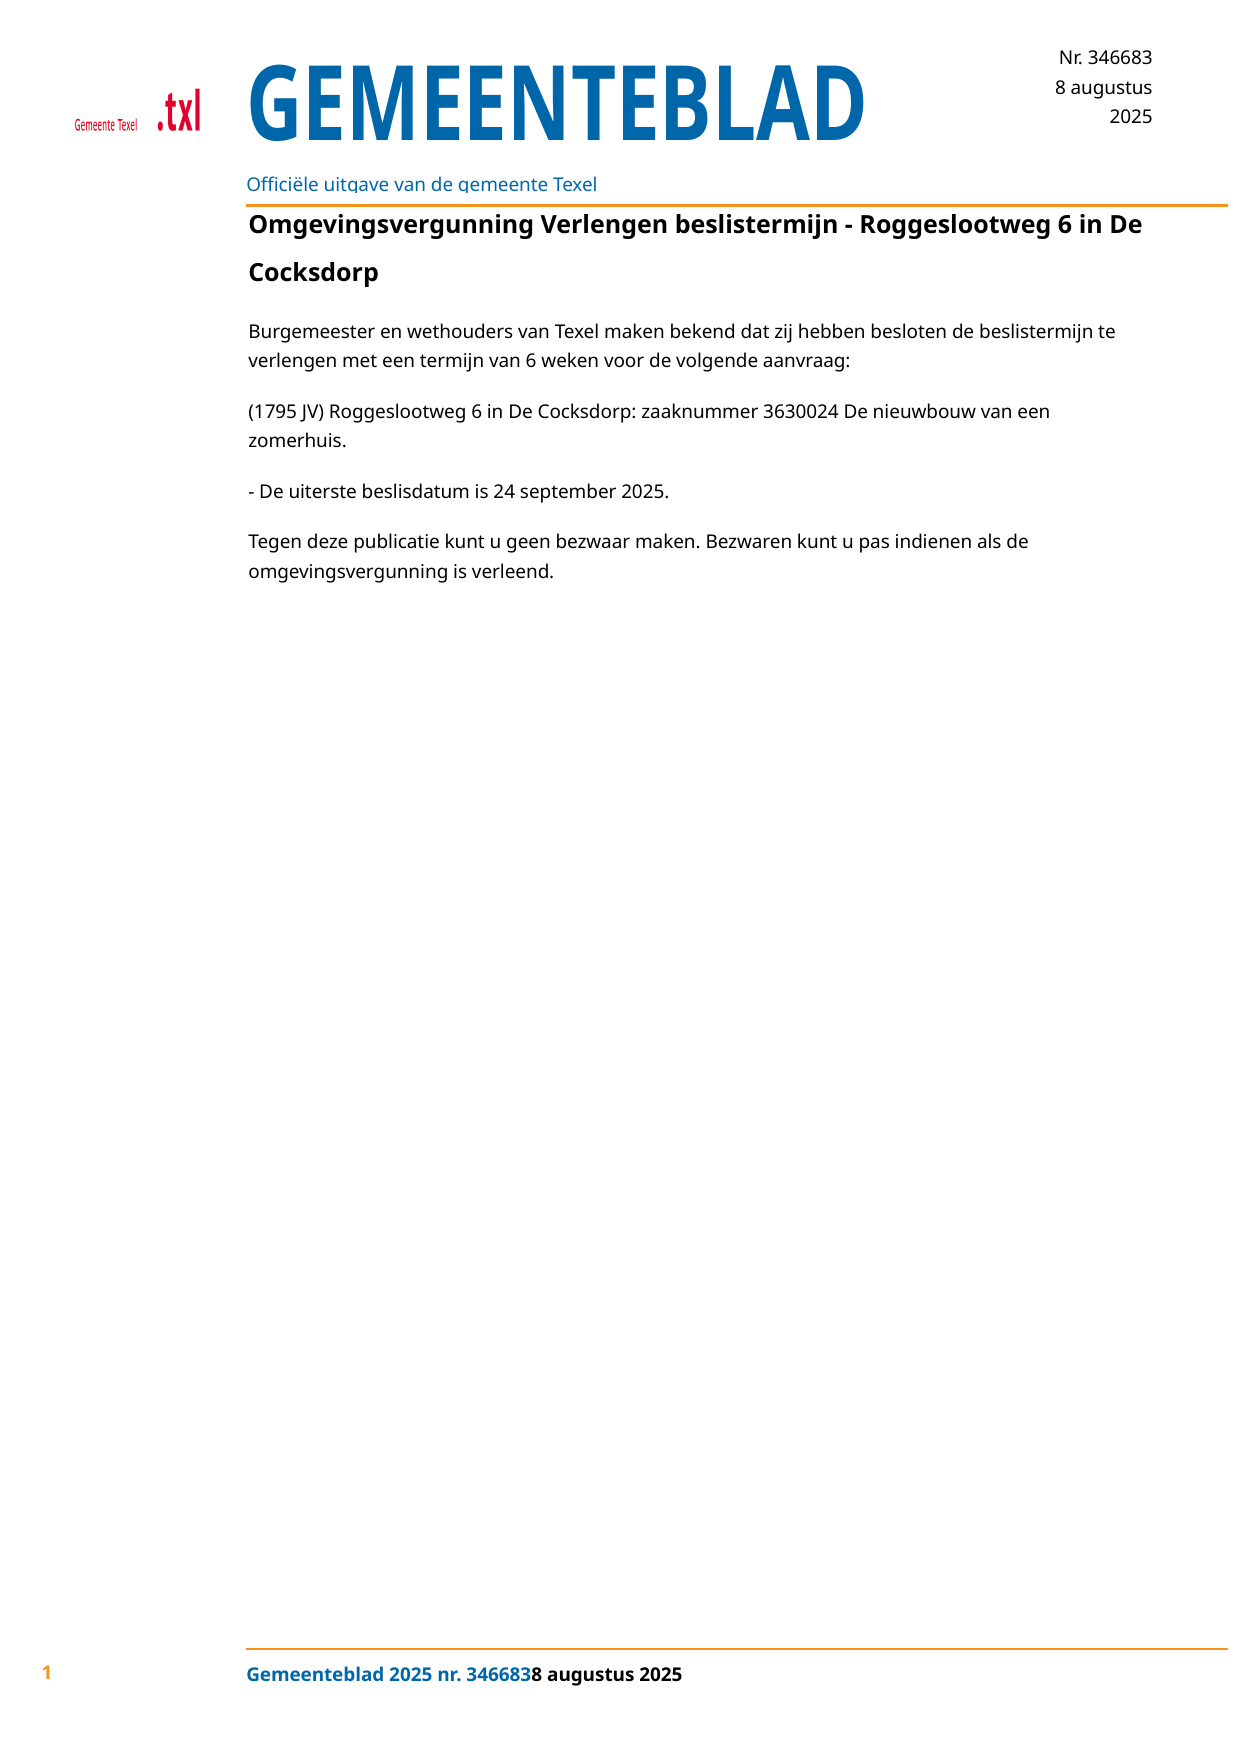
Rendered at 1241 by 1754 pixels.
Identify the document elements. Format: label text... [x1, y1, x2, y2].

text Omgevingsvergunning Verlengen beslistermijn - Roggeslootweg 6 in De Cocksdorp [248, 207, 1152, 288]
text Burgemeester en wethouders van Texel maken bekend dat zij hebben besloten de beslistermijn te verlengen met een termijn van 6 weken voor de volgende aanvraag: [248, 318, 1152, 373]
text - De uiterste beslisdatum is 24 september 2025. [248, 478, 1152, 504]
text (1795 JV) Roggeslootweg 6 in De Cocksdorp: zaaknummer 3630024 De nieuwbouw van een zomerhuis. [248, 398, 1152, 453]
text Tegen deze publicatie kunt u geen bezwaar maken. Bezwaren kunt u pas indienen als de omgevingsvergunning is verleend. [248, 528, 1152, 584]
picture [41, 47, 231, 172]
